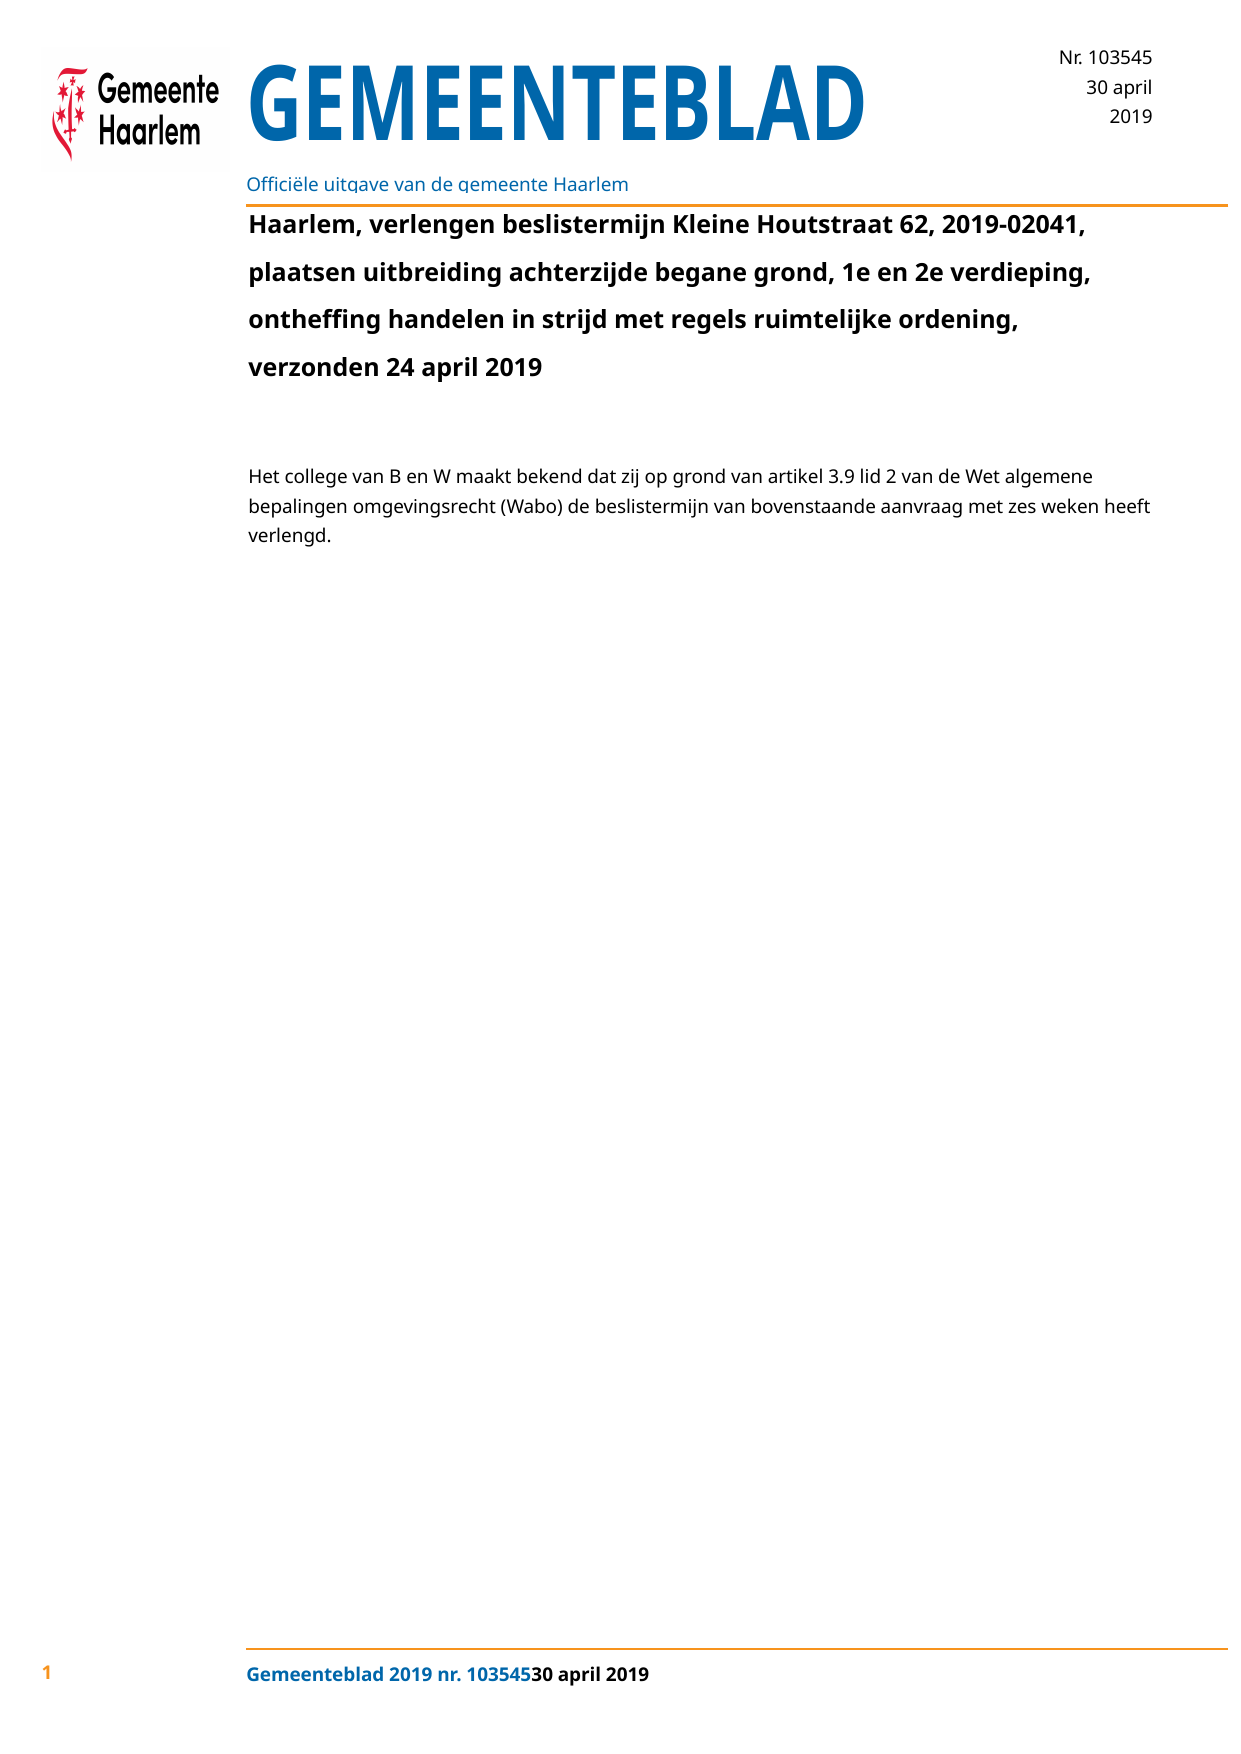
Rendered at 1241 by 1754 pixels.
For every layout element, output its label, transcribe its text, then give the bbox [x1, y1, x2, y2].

text Haarlem, verlengen beslistermijn Kleine Houtstraat 62, 2019-02041, plaatsen uitbreiding achterzijde begane grond, 1e en 2e verdieping, ontheffing handelen in strijd met regels ruimtelijke ordening, verzonden 24 april 2019 [248, 207, 1152, 384]
text Het college van B en W maakt bekend dat zij op grond van artikel 3.9 lid 2 van de Wet algemene bepalingen omgevingsrecht (Wabo) de beslistermijn van bovenstaande aanvraag met zes weken heeft verlengd. [248, 463, 1152, 548]
picture [41, 47, 231, 172]
